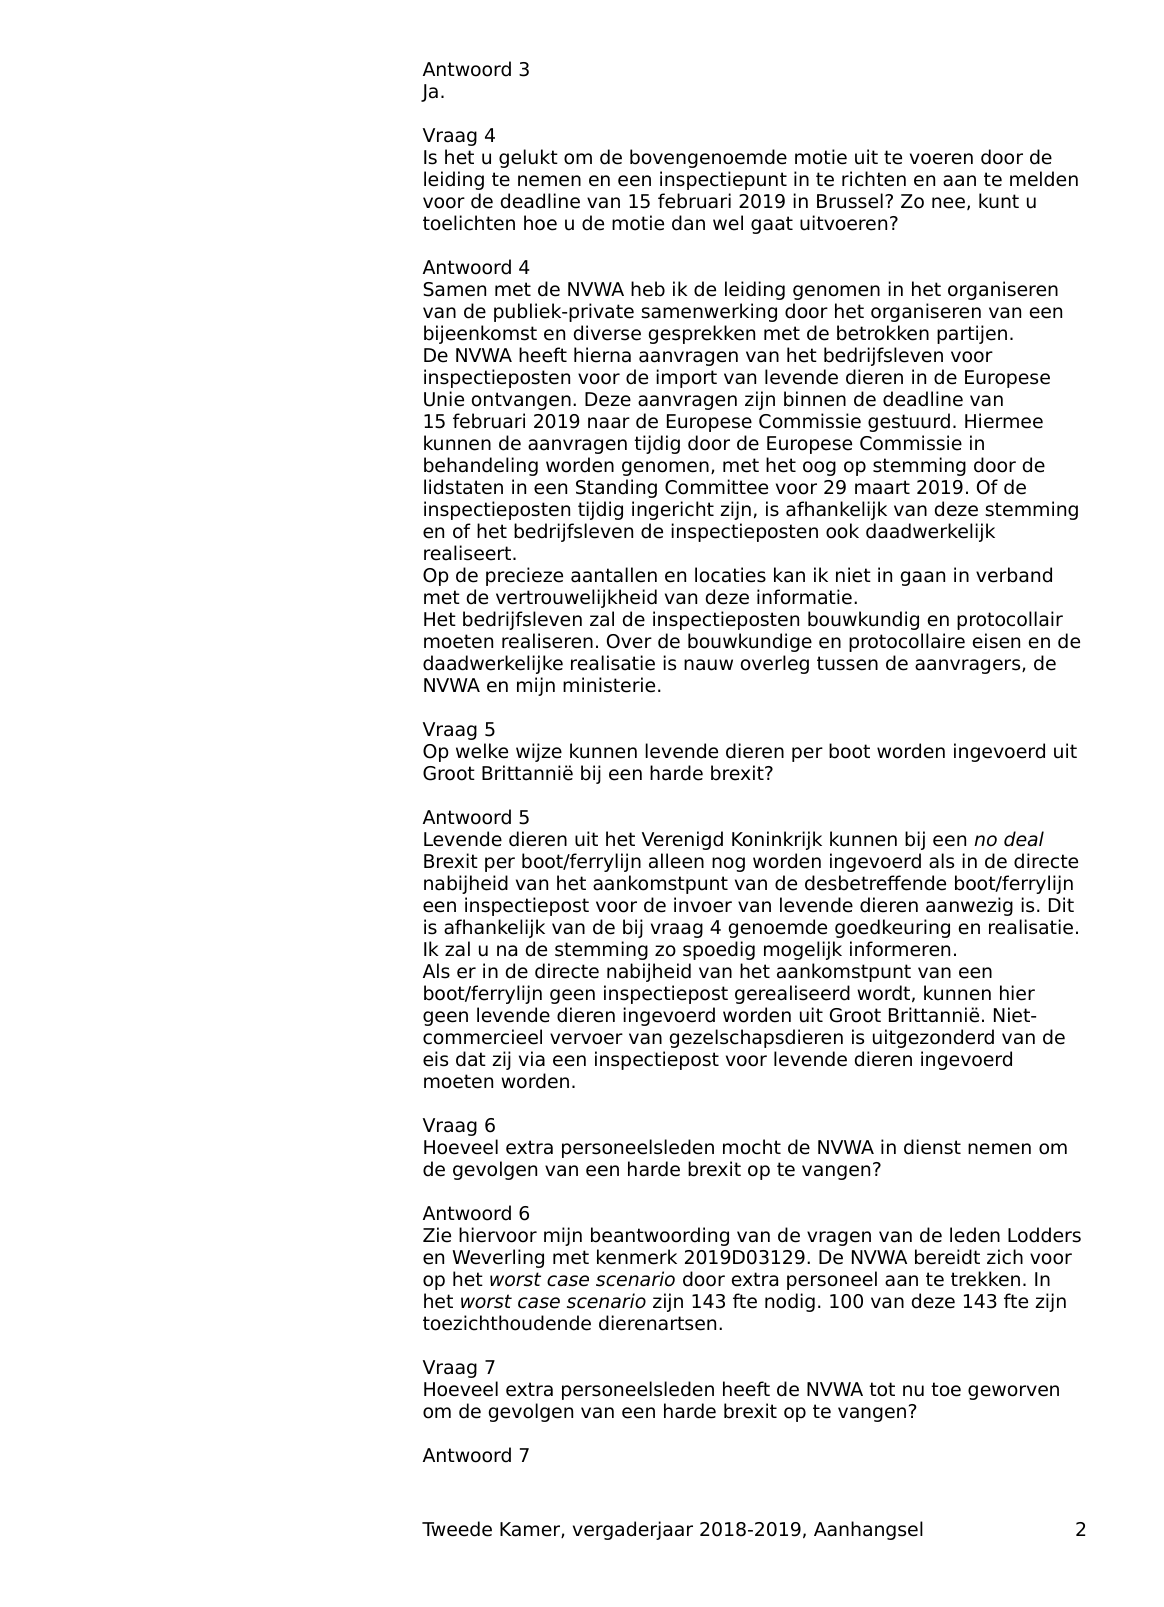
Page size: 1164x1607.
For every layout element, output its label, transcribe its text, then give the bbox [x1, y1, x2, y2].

text Vraag 5 [422, 719, 1087, 741]
text Vraag 7 [422, 1357, 1087, 1379]
text Hoeveel extra personeelsleden mocht de NVWA in dienst nemen om de gevolgen van een harde brexit op te vangen? [422, 1137, 1087, 1181]
text De NVWA heeft hierna aanvragen van het bedrijfsleven voor inspectieposten voor de import van levende dieren in de Europese Unie ontvangen. Deze aanvragen zijn binnen de deadline van 15 februari 2019 naar de Europese Commissie gestuurd. Hiermee kunnen de aanvragen tijdig door de Europese Commissie in behandeling worden genomen, met het oog op stemming door de lidstaten in een Standing Committee voor 29 maart 2019. Of de inspectieposten tijdig ingericht zijn, is afhankelijk van deze stemming en of het bedrijfsleven de inspectieposten ook daadwerkelijk realiseert. [422, 345, 1087, 565]
text Antwoord 6 [422, 1203, 1087, 1225]
text Hoeveel extra personeelsleden heeft de NVWA tot nu toe geworven om de gevolgen van een harde brexit op te vangen? [422, 1379, 1087, 1423]
text Antwoord 3 [422, 59, 1087, 81]
text Als er in de directe nabijheid van het aankomstpunt van een boot/ferrylijn geen inspectiepost gerealiseerd wordt, kunnen hier geen levende dieren ingevoerd worden uit Groot Brittannië. Niet-commercieel vervoer van gezelschapsdieren is uitgezonderd van de eis dat zij via een inspectiepost voor levende dieren ingevoerd moeten worden. [422, 961, 1087, 1093]
text Het bedrijfsleven zal de inspectieposten bouwkundig en protocollair moeten realiseren. Over de bouwkundige en protocollaire eisen en de daadwerkelijke realisatie is nauw overleg tussen de aanvragers, de NVWA en mijn ministerie. [422, 609, 1087, 697]
text Zie hiervoor mijn beantwoording van de vragen van de leden Lodders en Weverling met kenmerk 2019D03129. De NVWA bereidt zich voor op het worst case scenario door extra personeel aan te trekken. In het worst case scenario zijn 143 fte nodig. 100 van deze 143 fte zijn toezichthoudende dierenartsen. [422, 1225, 1087, 1335]
text Samen met de NVWA heb ik de leiding genomen in het organiseren van de publiek-private samenwerking door het organiseren van een bijeenkomst en diverse gesprekken met de betrokken partijen. [422, 279, 1087, 345]
text Antwoord 7 [422, 1445, 1087, 1467]
text Levende dieren uit het Verenigd Koninkrijk kunnen bij een no deal Brexit per boot/ferrylijn alleen nog worden ingevoerd als in de directe nabijheid van het aankomstpunt van de desbetreffende boot/ferrylijn een inspectiepost voor de invoer van levende dieren aanwezig is. Dit is afhankelijk van de bij vraag 4 genoemde goedkeuring en realisatie. Ik zal u na de stemming zo spoedig mogelijk informeren. [422, 829, 1087, 961]
text Op de precieze aantallen en locaties kan ik niet in gaan in verband met de vertrouwelijkheid van deze informatie. [422, 565, 1087, 609]
text Ja. [422, 81, 1087, 103]
text Antwoord 5 [422, 807, 1087, 829]
text Is het u gelukt om de bovengenoemde motie uit te voeren door de leiding te nemen en een inspectiepunt in te richten en aan te melden voor de deadline van 15 februari 2019 in Brussel? Zo nee, kunt u toelichten hoe u de motie dan wel gaat uitvoeren? [422, 147, 1087, 235]
text Vraag 4 [422, 125, 1087, 147]
text Vraag 6 [422, 1115, 1087, 1137]
text Antwoord 4 [422, 257, 1087, 279]
text Op welke wijze kunnen levende dieren per boot worden ingevoerd uit Groot Brittannië bij een harde brexit? [422, 741, 1087, 785]
